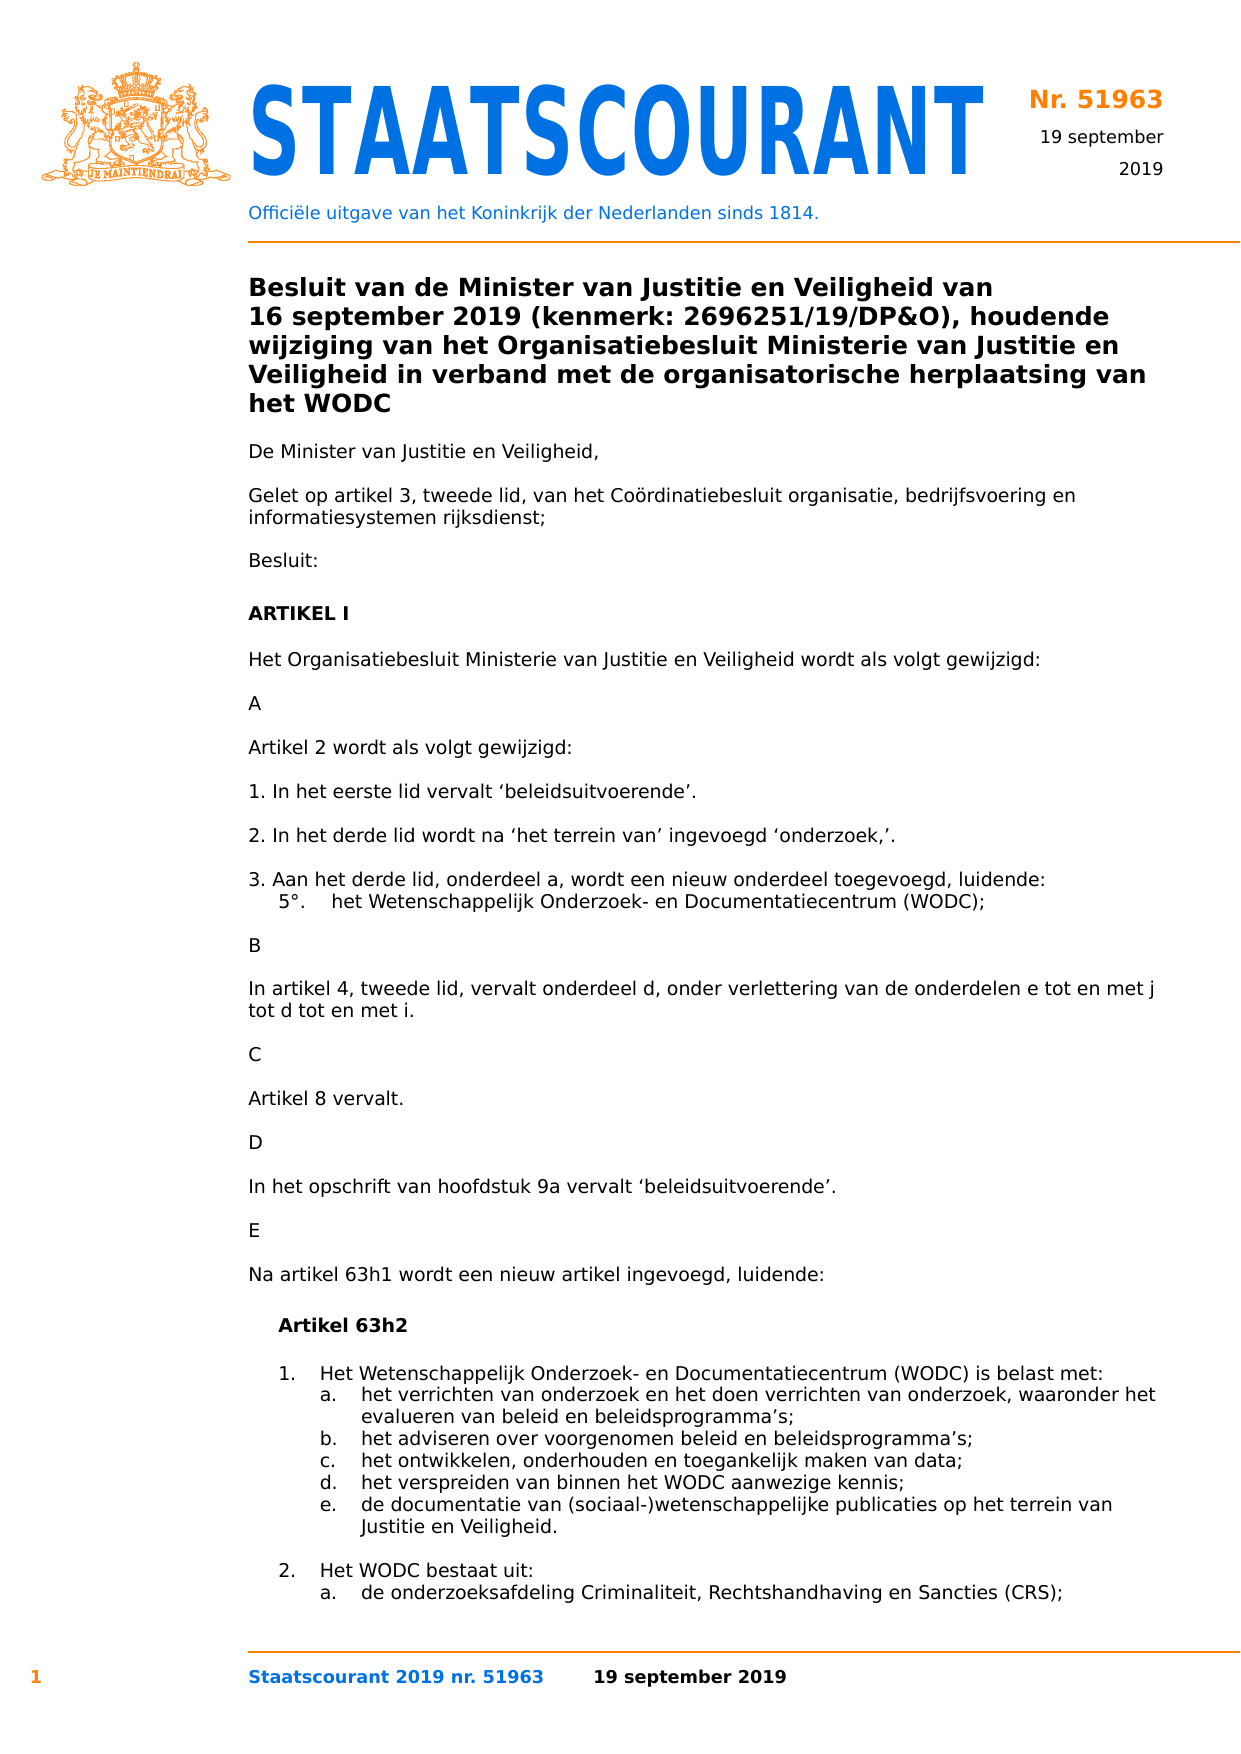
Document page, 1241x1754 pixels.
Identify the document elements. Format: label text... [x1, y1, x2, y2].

text A [248, 693, 1163, 715]
text Artikel 2 wordt als volgt gewijzigd: [248, 737, 1163, 759]
text e. de documentatie van (sociaal-)wetenschappelijke publicaties op het terrein van Justitie en Veiligheid. [319, 1494, 1163, 1538]
table_cell 2019 [998, 153, 1240, 203]
text Na artikel 63h1 wordt een nieuw artikel ingevoegd, luidende: [248, 1263, 1163, 1285]
picture [41, 62, 231, 186]
text Het Organisatiebesluit Ministerie van Justitie en Veiligheid wordt als volgt gewijzigd: [248, 649, 1163, 671]
text d. het verspreiden van binnen het WODC aanwezige kennis; [319, 1472, 1163, 1494]
text C [248, 1044, 1163, 1066]
text D [248, 1132, 1163, 1154]
text E [248, 1219, 1163, 1242]
text c. het ontwikkelen, onderhouden en toegankelijk maken van data; [319, 1450, 1163, 1472]
table_header Nr. 51963 [998, 62, 1240, 121]
text 3. Aan het derde lid, onderdeel a, wordt een nieuw onderdeel toegevoegd, luidende: [248, 869, 1163, 891]
table_cell 19 september [998, 121, 1240, 153]
text a. de onderzoeksafdeling Criminaliteit, Rechtshandhaving en Sancties (CRS); [319, 1582, 1163, 1604]
text Artikel 8 vervalt. [248, 1088, 1163, 1110]
text In artikel 4, tweede lid, vervalt onderdeel d, onder verlettering van de onderdelen e tot en met j tot d tot en met i. [248, 978, 1163, 1022]
text 5°. het Wetenschappelijk Onderzoek- en Documentatiecentrum (WODC); [278, 891, 1163, 913]
text 1. In het eerste lid vervalt ‘beleidsuitvoerende’. [248, 781, 1163, 803]
subtitle ARTIKEL I [248, 602, 1163, 624]
table_cell Officiële uitgave van het Koninkrijk der Nederlanden sinds 1814. [248, 203, 1240, 241]
table_header [25, 62, 248, 241]
text 2. Het WODC bestaat uit: [278, 1560, 1163, 1582]
text 1. Het Wetenschappelijk Onderzoek- en Documentatiecentrum (WODC) is belast met: [278, 1362, 1163, 1384]
subtitle Artikel 63h2 [278, 1315, 1163, 1337]
text In het opschrift van hoofdstuk 9a vervalt ‘beleidsuitvoerende’. [248, 1176, 1163, 1198]
text 2. In het derde lid wordt na ‘het terrein van’ ingevoegd ‘onderzoek,’. [248, 825, 1163, 847]
text De Minister van Justitie en Veiligheid, [248, 441, 1163, 463]
text Besluit: [248, 550, 1163, 572]
text b. het adviseren over voorgenomen beleid en beleidsprogramma’s; [319, 1428, 1163, 1450]
table_header STAATSCOURANT [248, 62, 998, 203]
subtitle Besluit van de Minister van Justitie en Veiligheid van 16 september 2019 (kenmerk: 2696251/19/DP&O), houdende wijziging van het Organisatiebesluit Ministerie van Justitie en Veiligheid in verband met de organisatorische herplaatsing van het WODC [248, 273, 1163, 419]
text a. het verrichten van onderzoek en het doen verrichten van onderzoek, waaronder het evalueren van beleid en beleidsprogramma’s; [319, 1384, 1163, 1428]
text B [248, 934, 1163, 956]
text Gelet op artikel 3, tweede lid, van het Coördinatiebesluit organisatie, bedrijfsvoering en informatiesystemen rijksdienst; [248, 484, 1163, 528]
